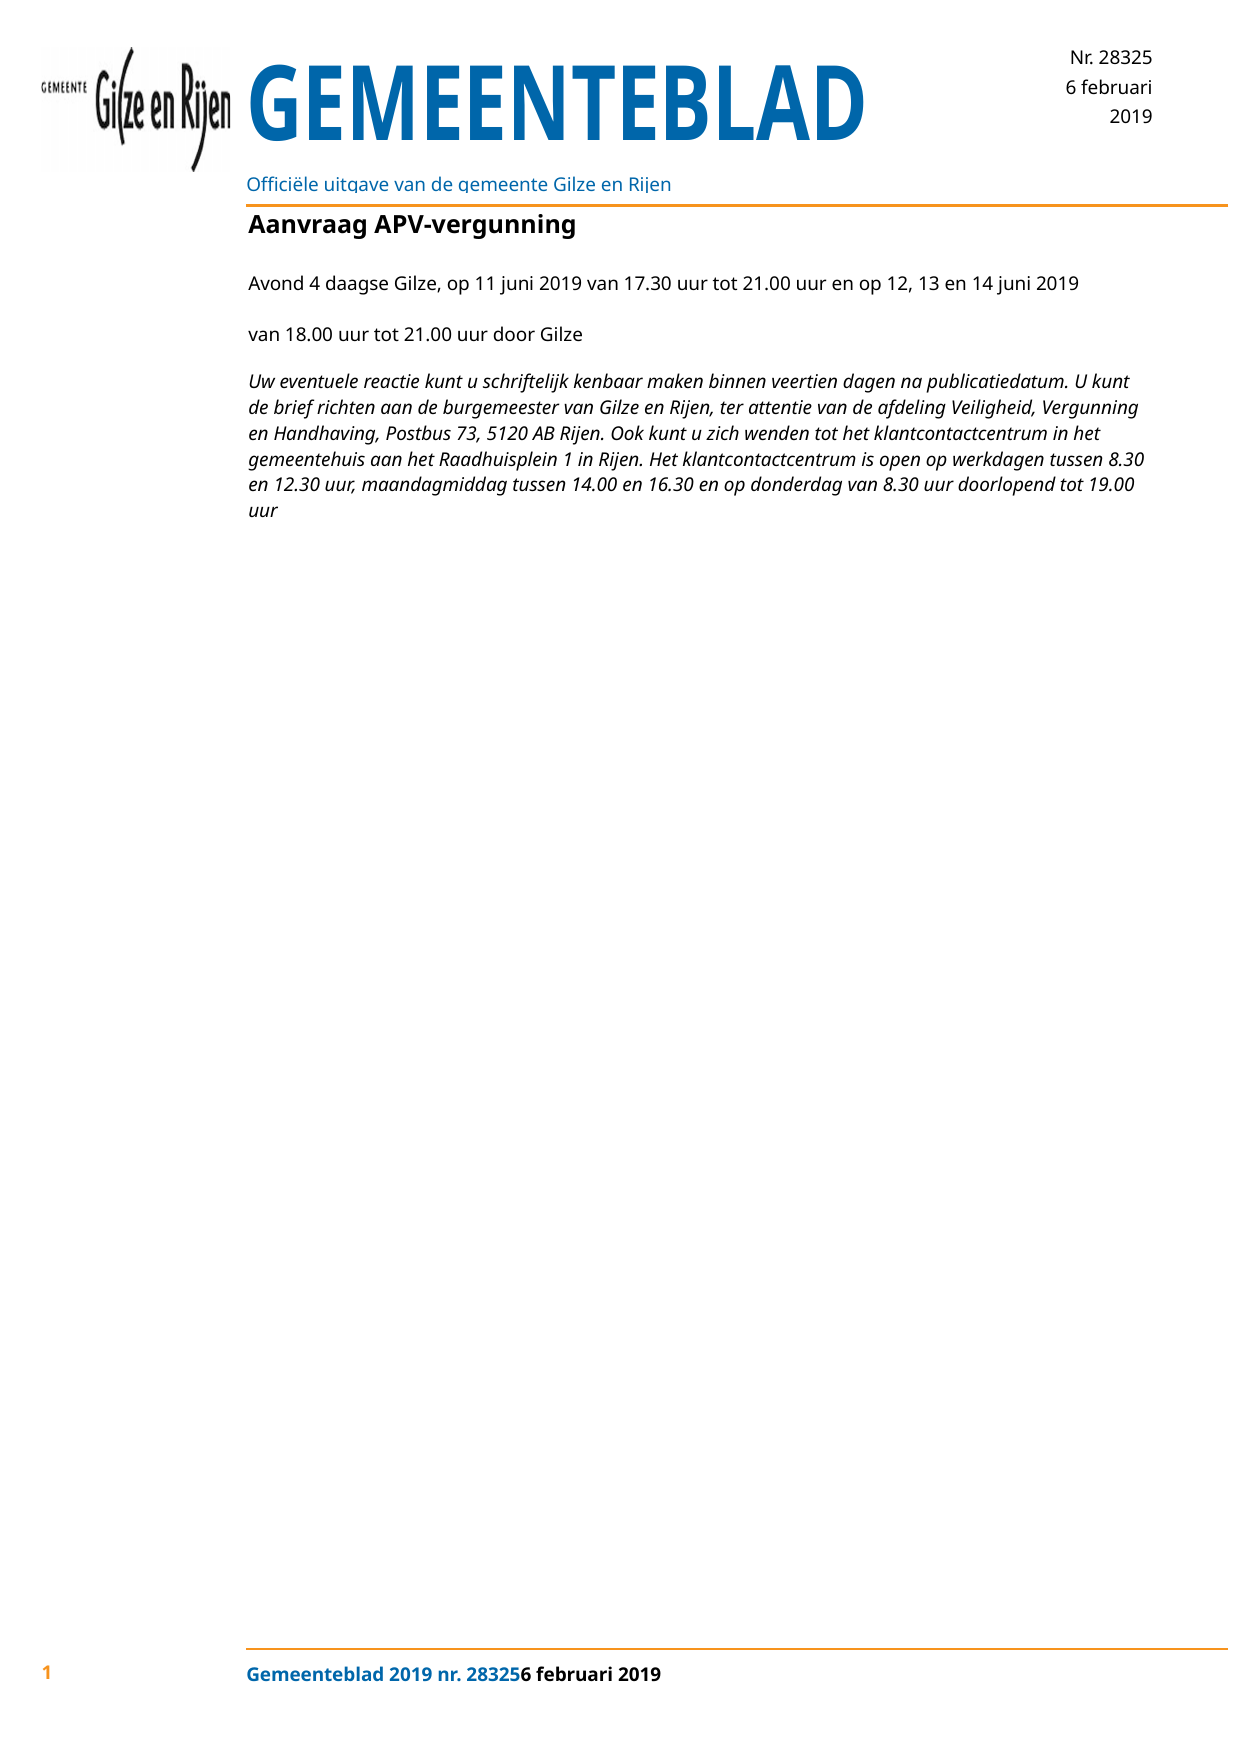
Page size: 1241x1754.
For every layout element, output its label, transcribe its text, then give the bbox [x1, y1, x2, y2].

picture [41, 47, 231, 172]
text Uw eventuele reactie kunt u schriftelijk kenbaar maken binnen veertien dagen na publicatiedatum. U kunt de brief richten aan de burgemeester van Gilze en Rijen, ter attentie van de afdeling Veiligheid, Vergunning en Handhaving, Postbus 73, 5120 AB Rijen. Ook kunt u zich wenden tot het klantcontactcentrum in het gemeentehuis aan het Raadhuisplein 1 in Rijen. Het klantcontactcentrum is open op werkdagen tussen 8.30 en 12.30 uur, maandagmiddag tussen 14.00 en 16.30 en op donderdag van 8.30 uur doorlopend tot 19.00 uur [248, 368, 1152, 523]
text Avond 4 daagse Gilze, op 11 juni 2019 van 17.30 uur tot 21.00 uur en op 12, 13 en 14 juni 2019 [248, 270, 1152, 296]
text van 18.00 uur tot 21.00 uur door Gilze [248, 321, 1152, 346]
text Aanvraag APV-vergunning [248, 207, 1152, 241]
